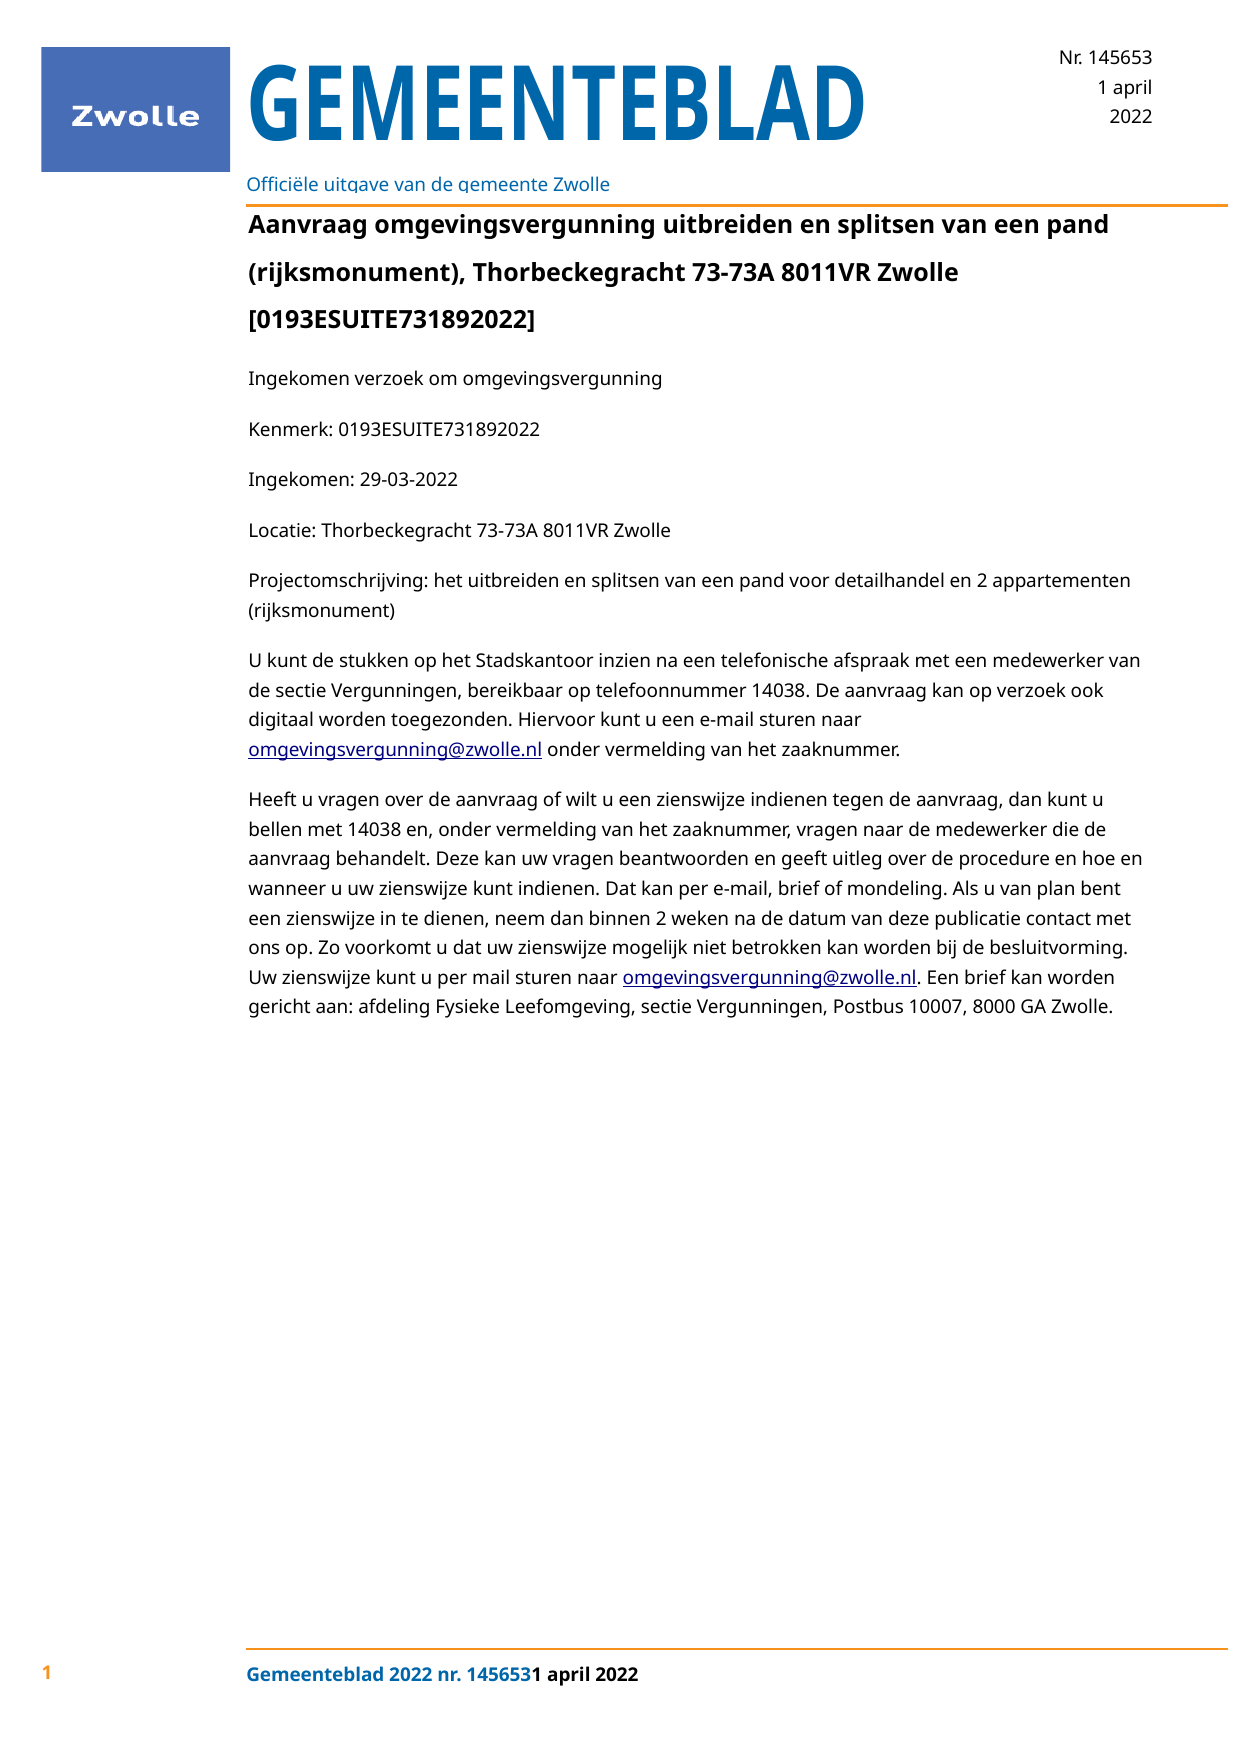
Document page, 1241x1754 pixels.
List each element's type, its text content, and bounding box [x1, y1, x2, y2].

text Ingekomen verzoek om omgevingsvergunning [248, 366, 1152, 391]
text Aanvraag omgevingsvergunning uitbreiden en splitsen van een pand (rijksmonument), Thorbeckegracht 73-73A 8011VR Zwolle [0193ESUITE731892022] [248, 207, 1152, 336]
text U kunt de stukken op het Stadskantoor inzien na een telefonische afspraak met een medewerker van de sectie Vergunningen, bereikbaar op telefoonnummer 14038. De aanvraag kan op verzoek ook digitaal worden toegezonden. Hiervoor kunt u een e-mail sturen naar omgevingsvergunning@zwolle.nl onder vermelding van het zaaknummer. [248, 647, 1152, 762]
text Heeft u vragen over de aanvraag of wilt u een zienswijze indienen tegen de aanvraag, dan kunt u bellen met 14038 en, onder vermelding van het zaaknummer, vragen naar de medewerker die de aanvraag behandelt. Deze kan uw vragen beantwoorden en geeft uitleg over de procedure en hoe en wanneer u uw zienswijze kunt indienen. Dat kan per e-mail, brief of mondeling. Als u van plan bent een zienswijze in te dienen, neem dan binnen 2 weken na de datum van deze publicatie contact met ons op. Zo voorkomt u dat uw zienswijze mogelijk niet betrokken kan worden bij de besluitvorming. Uw zienswijze kunt u per mail sturen naar omgevingsvergunning@zwolle.nl. Een brief kan worden gericht aan: afdeling Fysieke Leefomgeving, sectie Vergunningen, Postbus 10007, 8000 GA Zwolle. [248, 786, 1152, 1019]
text Kenmerk: 0193ESUITE731892022 [248, 416, 1152, 442]
picture [41, 47, 231, 172]
text Locatie: Thorbeckegracht 73-73A 8011VR Zwolle [248, 517, 1152, 542]
text Projectomschrijving: het uitbreiden en splitsen van een pand voor detailhandel en 2 appartementen (rijksmonument) [248, 567, 1152, 622]
text Ingekomen: 29-03-2022 [248, 466, 1152, 492]
